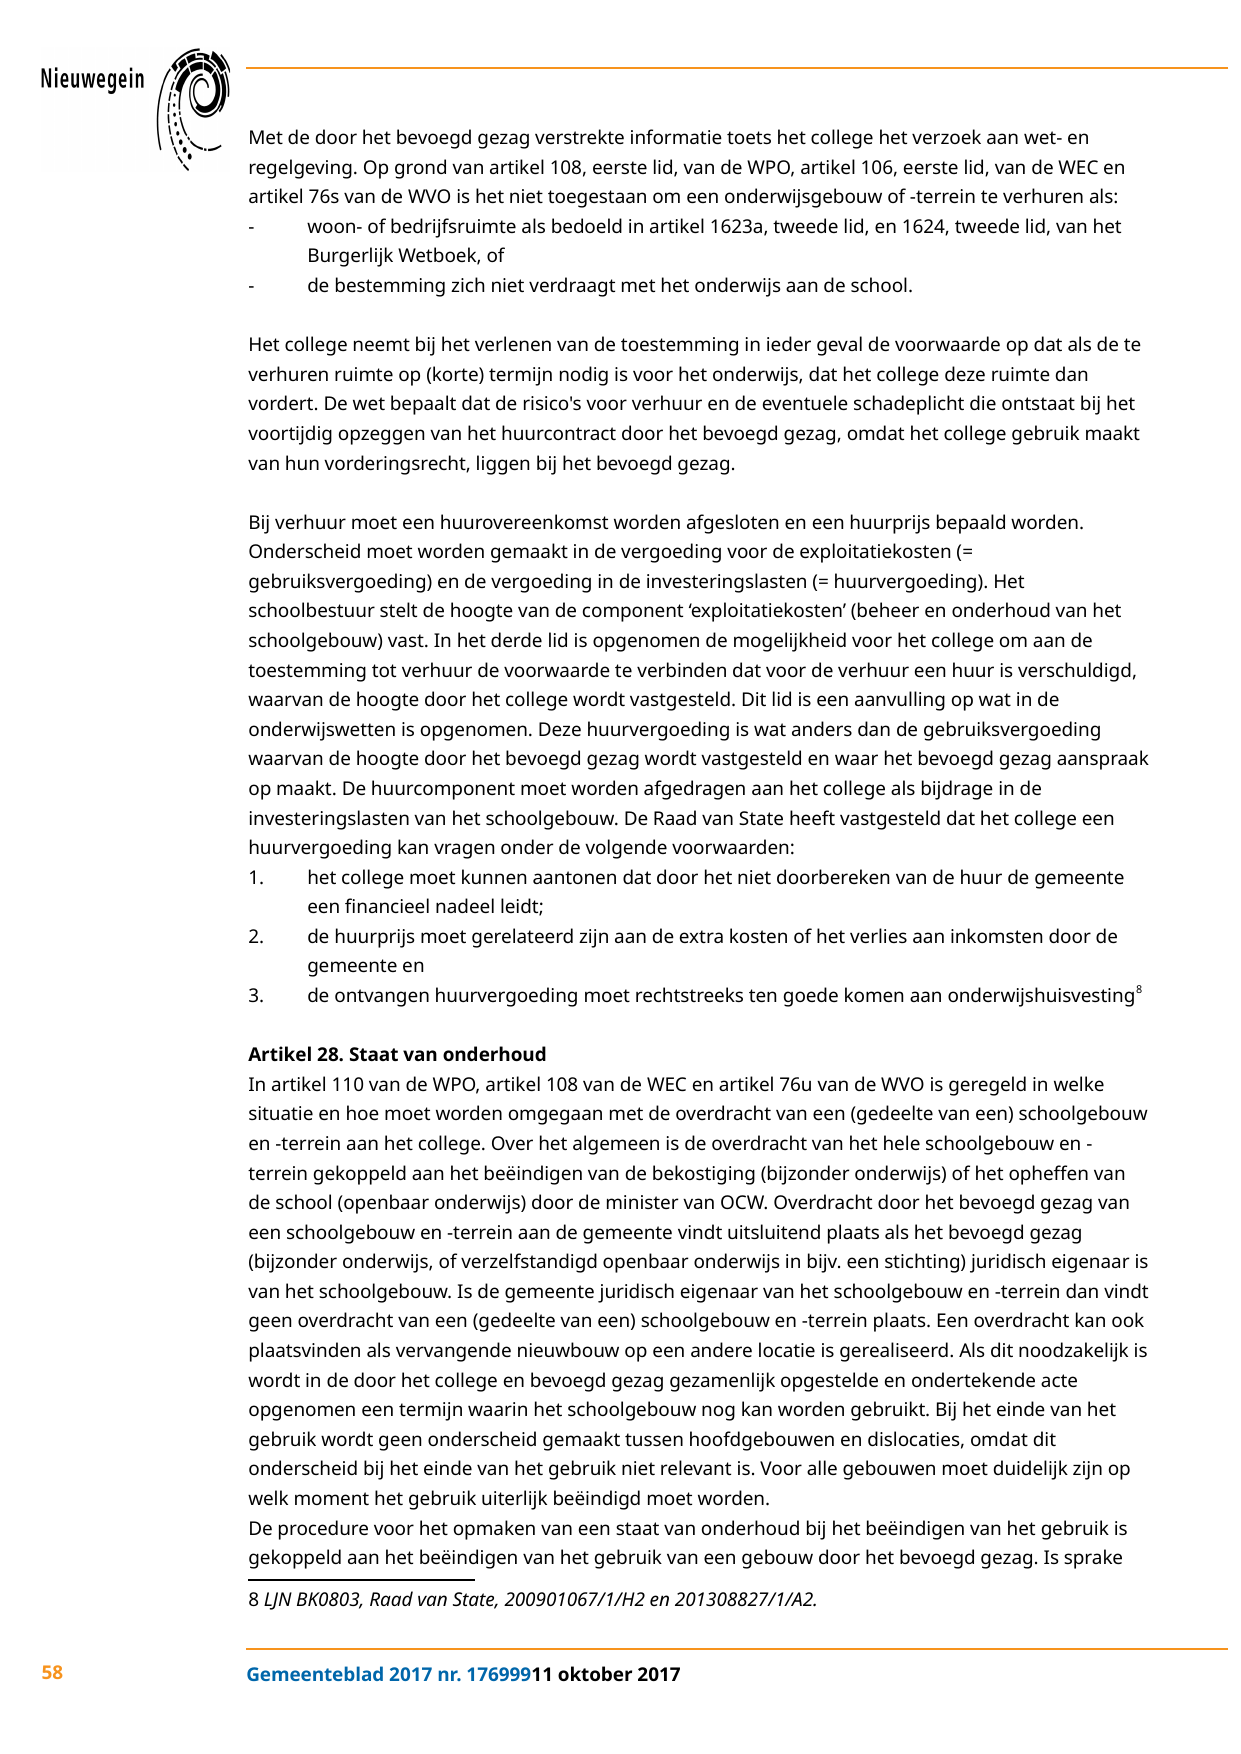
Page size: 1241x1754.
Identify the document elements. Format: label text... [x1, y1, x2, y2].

text Bij verhuur moet een huurovereenkomst worden afgesloten en een huurprijs bepaald worden. Onderscheid moet worden gemaakt in de vergoeding voor de exploitatiekosten (= gebruiksvergoeding) en de vergoeding in de investeringslasten (= huurvergoeding). Het schoolbestuur stelt de hoogte van de component ‘exploitatiekosten’ (beheer en onderhoud van het schoolgebouw) vast. In het derde lid is opgenomen de mogelijkheid voor het college om aan de toestemming tot verhuur de voorwaarde te verbinden dat voor de verhuur een huur is verschuldigd, waarvan de hoogte door het college wordt vastgesteld. Dit lid is een aanvulling op wat in de onderwijswetten is opgenomen. Deze huurvergoeding is wat anders dan de gebruiksvergoeding waarvan de hoogte door het bevoegd gezag wordt vastgesteld en waar het bevoegd gezag aanspraak op maakt. De huurcomponent moet worden afgedragen aan het college als bijdrage in de investeringslasten van het schoolgebouw. De Raad van State heeft vastgesteld dat het college een huurvergoeding kan vragen onder de volgende voorwaarden: [248, 509, 1152, 860]
list het college moet kunnen aantonen dat door het niet doorbereken van de huur de gemeente een financieel nadeel leidt; [248, 864, 1152, 919]
list LJN BK0803, Raad van State, 200901067/1/H2 en 201308827/1/A2. [248, 1586, 1152, 1612]
text Het college neemt bij het verlenen van de toestemming in ieder geval de voorwaarde op dat als de te verhuren ruimte op (korte) termijn nodig is voor het onderwijs, dat het college deze ruimte dan vordert. De wet bepaalt dat de risico's voor verhuur en de eventuele schadeplicht die ontstaat bij het voortijdig opzeggen van het huurcontract door het bevoegd gezag, omdat het college gebruik maakt van hun vorderingsrecht, liggen bij het bevoegd gezag. [248, 331, 1152, 476]
text Artikel 28. Staat van onderhoud [248, 1041, 1152, 1067]
text Met de door het bevoegd gezag verstrekte informatie toets het college het verzoek aan wet- en regelgeving. Op grond van artikel 108, eerste lid, van de WPO, artikel 106, eerste lid, van de WEC en artikel 76s van de WVO is het niet toegestaan om een onderwijsgebouw of -terrein te verhuren als: [248, 124, 1152, 209]
list de ontvangen huurvergoeding moet rechtstreeks ten goede komen aan onderwijshuisvesting [248, 982, 1152, 1008]
list de bestemming zich niet verdraagt met het onderwijs aan de school. [248, 272, 1152, 298]
list woon- of bedrijfsruimte als bedoeld in artikel 1623a, tweede lid, en 1624, tweede lid, van het Burgerlijk Wetboek, of [248, 213, 1152, 268]
picture [41, 47, 231, 172]
text In artikel 110 van de WPO, artikel 108 van de WEC en artikel 76u van de WVO is geregeld in welke situatie en hoe moet worden omgegaan met de overdracht van een (gedeelte van een) schoolgebouw en -terrein aan het college. Over het algemeen is de overdracht van het hele schoolgebouw en -terrein gekoppeld aan het beëindigen van de bekostiging (bijzonder onderwijs) of het opheffen van de school (openbaar onderwijs) door de minister van OCW. Overdracht door het bevoegd gezag van een schoolgebouw en -terrein aan de gemeente vindt uitsluitend plaats als het bevoegd gezag (bijzonder onderwijs, of verzelfstandigd openbaar onderwijs in bijv. een stichting) juridisch eigenaar is van het schoolgebouw. Is de gemeente juridisch eigenaar van het schoolgebouw en -terrein dan vindt geen overdracht van een (gedeelte van een) schoolgebouw en -terrein plaats. Een overdracht kan ook plaatsvinden als vervangende nieuwbouw op een andere locatie is gerealiseerd. Als dit noodzakelijk is wordt in de door het college en bevoegd gezag gezamenlijk opgestelde en ondertekende acte opgenomen een termijn waarin het schoolgebouw nog kan worden gebruikt. Bij het einde van het gebruik wordt geen onderscheid gemaakt tussen hoofdgebouwen en dislocaties, omdat dit onderscheid bij het einde van het gebruik niet relevant is. Voor alle gebouwen moet duidelijk zijn op welk moment het gebruik uiterlijk beëindigd moet worden. [248, 1071, 1152, 1511]
text De procedure voor het opmaken van een staat van onderhoud bij het beëindigen van het gebruik is gekoppeld aan het beëindigen van het gebruik van een gebouw door het bevoegd gezag. Is sprake [248, 1515, 1152, 1570]
list de huurprijs moet gerelateerd zijn aan de extra kosten of het verlies aan inkomsten door de gemeente en [248, 923, 1152, 978]
